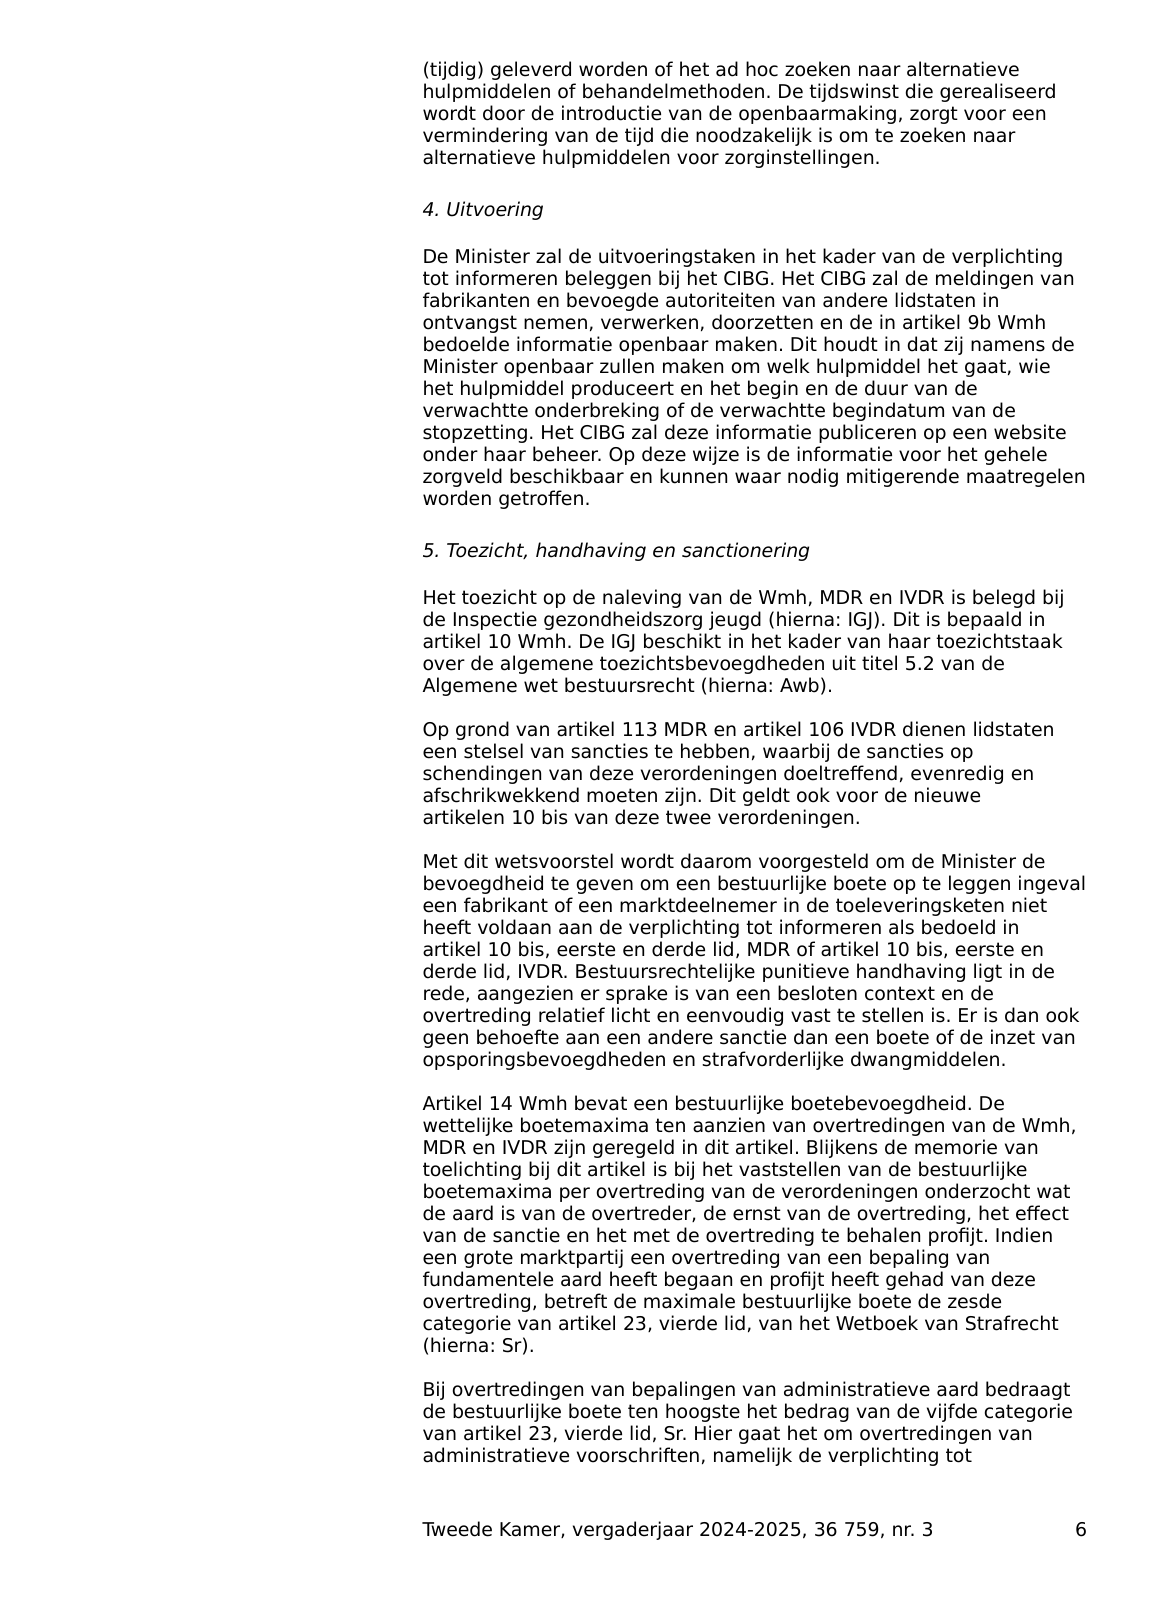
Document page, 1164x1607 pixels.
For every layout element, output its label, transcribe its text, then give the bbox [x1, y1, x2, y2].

subtitle 4. Uitvoering [422, 199, 1087, 221]
text (tijdig) geleverd worden of het ad hoc zoeken naar alternatieve hulpmiddelen of behandelmethoden. De tijdswinst die gerealiseerd wordt door de introductie van de openbaarmaking, zorgt voor een vermindering van de tijd die noodzakelijk is om te zoeken naar alternatieve hulpmiddelen voor zorginstellingen. [422, 59, 1087, 169]
text Met dit wetsvoorstel wordt daarom voorgesteld om de Minister de bevoegdheid te geven om een bestuurlijke boete op te leggen ingeval een fabrikant of een marktdeelnemer in de toeleveringsketen niet heeft voldaan aan de verplichting tot informeren als bedoeld in artikel 10 bis, eerste en derde lid, MDR of artikel 10 bis, eerste en derde lid, IVDR. Bestuursrechtelijke punitieve handhaving ligt in de rede, aangezien er sprake is van een besloten context en de overtreding relatief licht en eenvoudig vast te stellen is. Er is dan ook geen behoefte aan een andere sanctie dan een boete of de inzet van opsporingsbevoegdheden en strafvorderlijke dwangmiddelen. [422, 851, 1087, 1071]
subtitle 5. Toezicht, handhaving en sanctionering [422, 540, 1087, 562]
text Het toezicht op de naleving van de Wmh, MDR en IVDR is belegd bij de Inspectie gezondheidszorg jeugd (hierna: IGJ). Dit is bepaald in artikel 10 Wmh. De IGJ beschikt in het kader van haar toezichtstaak over de algemene toezichtsbevoegdheden uit titel 5.2 van de Algemene wet bestuursrecht (hierna: Awb). [422, 587, 1087, 697]
text Artikel 14 Wmh bevat een bestuurlijke boetebevoegdheid. De wettelijke boetemaxima ten aanzien van overtredingen van de Wmh, MDR en IVDR zijn geregeld in dit artikel. Blijkens de memorie van toelichting bij dit artikel is bij het vaststellen van de bestuurlijke boetemaxima per overtreding van de verordeningen onderzocht wat de aard is van de overtreder, de ernst van de overtreding, het effect van de sanctie en het met de overtreding te behalen profijt. Indien een grote marktpartij een overtreding van een bepaling van fundamentele aard heeft begaan en profijt heeft gehad van deze overtreding, betreft de maximale bestuurlijke boete de zesde categorie van artikel 23, vierde lid, van het Wetboek van Strafrecht (hierna: Sr). [422, 1093, 1087, 1357]
text De Minister zal de uitvoeringstaken in het kader van de verplichting tot informeren beleggen bij het CIBG. Het CIBG zal de meldingen van fabrikanten en bevoegde autoriteiten van andere lidstaten in ontvangst nemen, verwerken, doorzetten en de in artikel 9b Wmh bedoelde informatie openbaar maken. Dit houdt in dat zij namens de Minister openbaar zullen maken om welk hulpmiddel het gaat, wie het hulpmiddel produceert en het begin en de duur van de verwachtte onderbreking of de verwachtte begindatum van de stopzetting. Het CIBG zal deze informatie publiceren op een website onder haar beheer. Op deze wijze is de informatie voor het gehele zorgveld beschikbaar en kunnen waar nodig mitigerende maatregelen worden getroffen. [422, 246, 1087, 510]
text Op grond van artikel 113 MDR en artikel 106 IVDR dienen lidstaten een stelsel van sancties te hebben, waarbij de sancties op schendingen van deze verordeningen doeltreffend, evenredig en afschrikwekkend moeten zijn. Dit geldt ook voor de nieuwe artikelen 10 bis van deze twee verordeningen. [422, 719, 1087, 829]
text Bij overtredingen van bepalingen van administratieve aard bedraagt de bestuurlijke boete ten hoogste het bedrag van de vijfde categorie van artikel 23, vierde lid, Sr. Hier gaat het om overtredingen van administratieve voorschriften, namelijk de verplichting tot [422, 1379, 1087, 1467]
